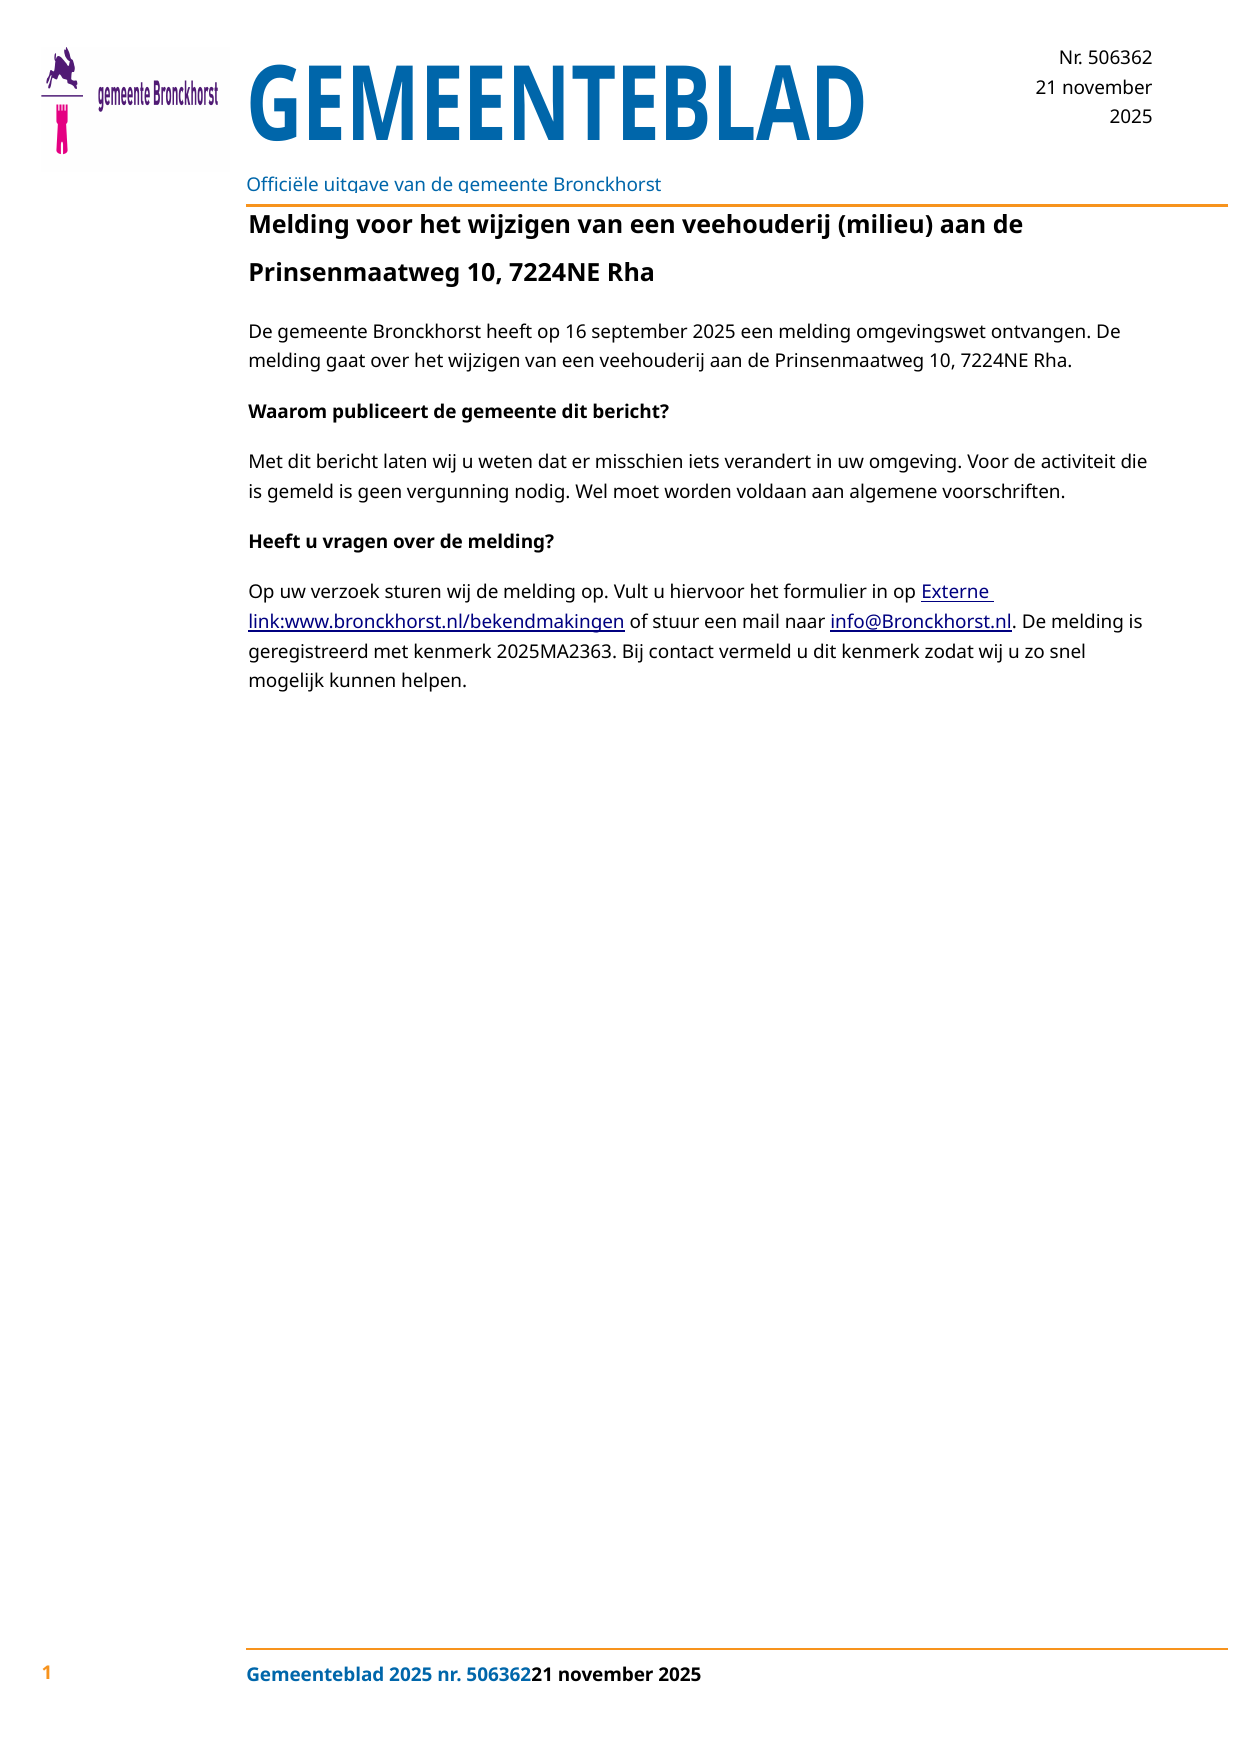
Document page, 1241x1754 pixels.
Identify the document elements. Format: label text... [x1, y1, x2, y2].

text Heeft u vragen over de melding? [248, 528, 1152, 554]
text De gemeente Bronckhorst heeft op 16 september 2025 een melding omgevingswet ontvangen. De melding gaat over het wijzigen van een veehouderij aan de Prinsenmaatweg 10, 7224NE Rha. [248, 318, 1152, 373]
text Op uw verzoek sturen wij de melding op. Vult u hiervoor het formulier in op Externe link:www.bronckhorst.nl/bekendmakingen of stuur een mail naar info@Bronckhorst.nl. De melding is geregistreerd met kenmerk 2025MA2363. Bij contact vermeld u dit kenmerk zodat wij u zo snel mogelijk kunnen helpen. [248, 579, 1152, 693]
text Melding voor het wijzigen van een veehouderij (milieu) aan de Prinsenmaatweg 10, 7224NE Rha [248, 207, 1152, 288]
text Waarom publiceert de gemeente dit bericht? [248, 398, 1152, 424]
text Met dit bericht laten wij u weten dat er misschien iets verandert in uw omgeving. Voor de activiteit die is gemeld is geen vergunning nodig. Wel moet worden voldaan aan algemene voorschriften. [248, 448, 1152, 504]
picture [41, 47, 231, 172]
